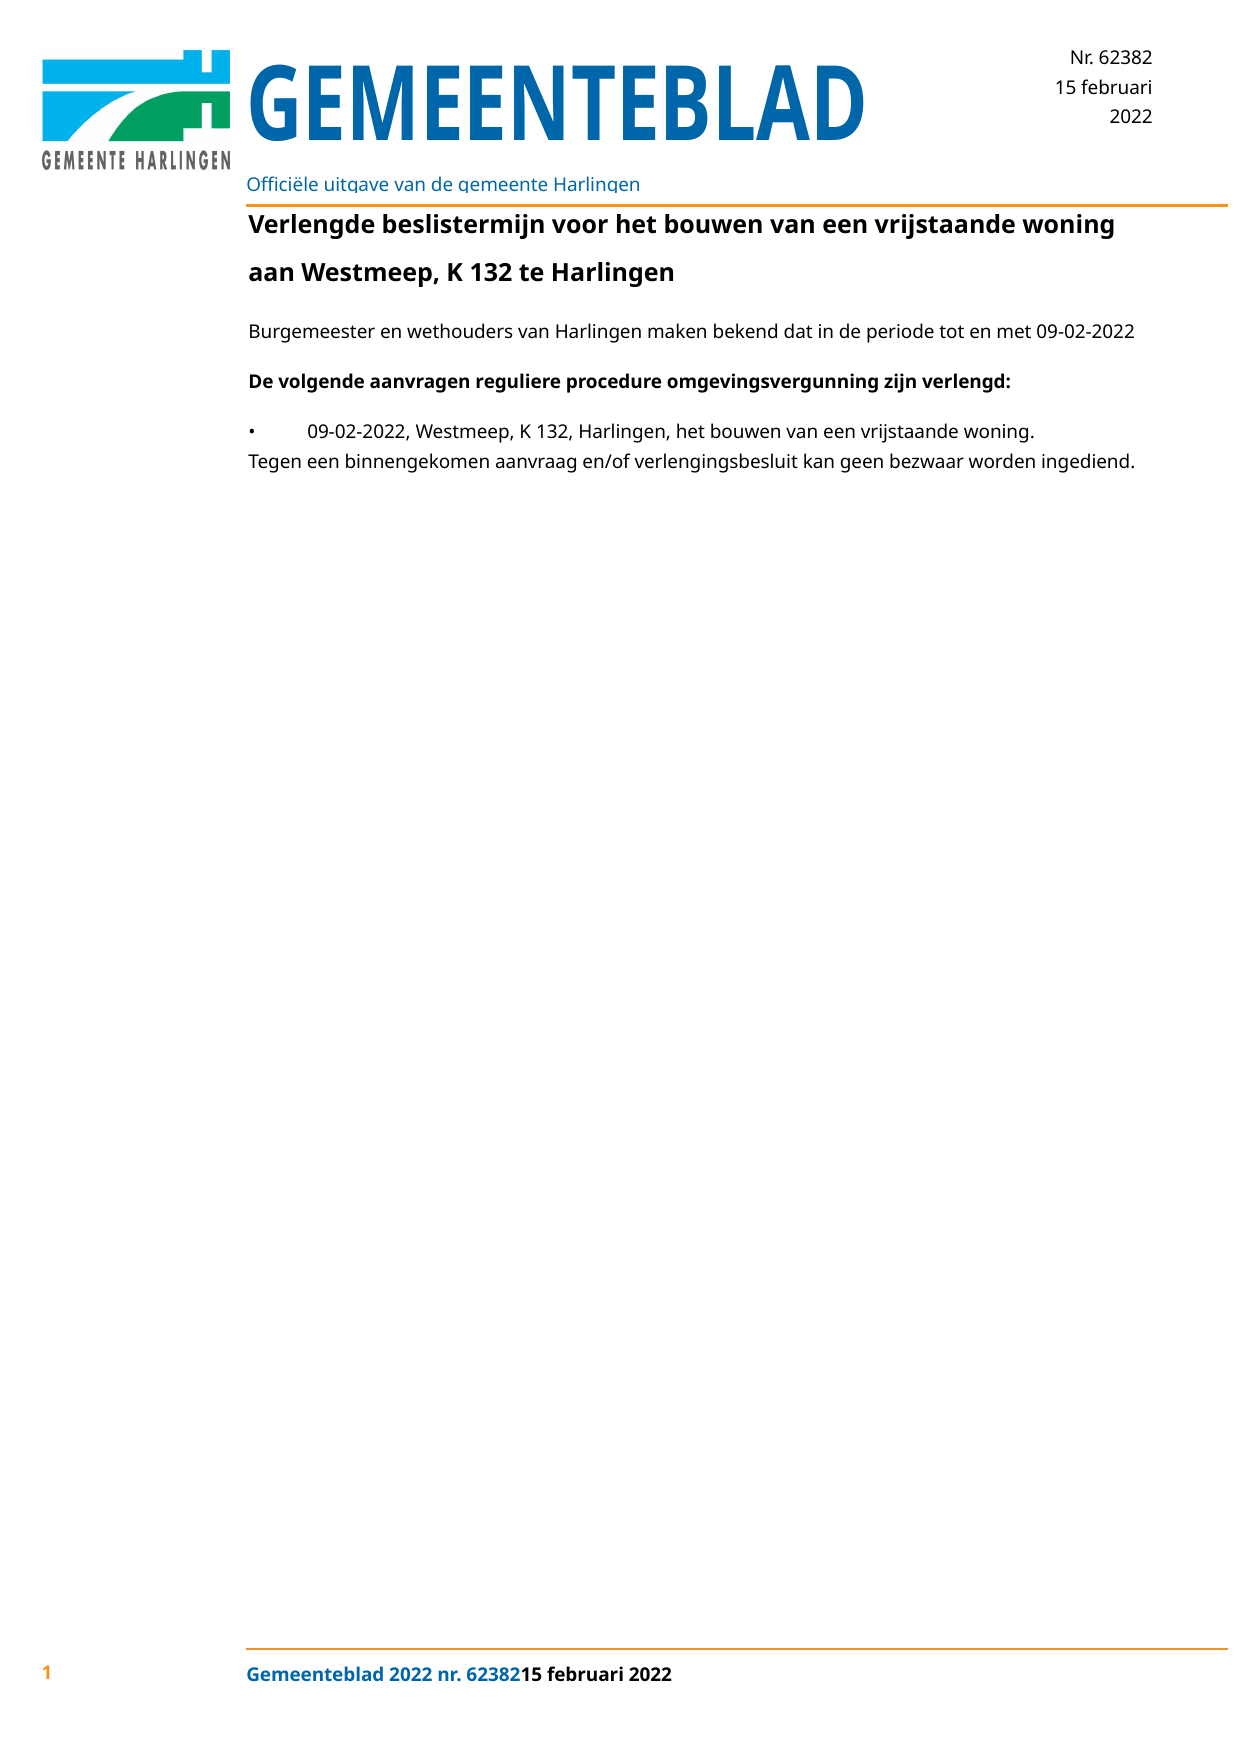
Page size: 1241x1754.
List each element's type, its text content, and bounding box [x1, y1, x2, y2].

picture [41, 47, 231, 172]
text De volgende aanvragen reguliere procedure omgevingsvergunning zijn verlengd: [248, 368, 1152, 394]
text Tegen een binnengekomen aanvraag en/of verlengingsbesluit kan geen bezwaar worden ingediend. [248, 448, 1152, 474]
text Verlengde beslistermijn voor het bouwen van een vrijstaande woning aan Westmeep, K 132 te Harlingen [248, 207, 1152, 288]
list 09-02-2022, Westmeep, K 132, Harlingen, het bouwen van een vrijstaande woning. [248, 419, 1152, 444]
text Burgemeester en wethouders van Harlingen maken bekend dat in de periode tot en met 09-02-2022 [248, 318, 1152, 344]
